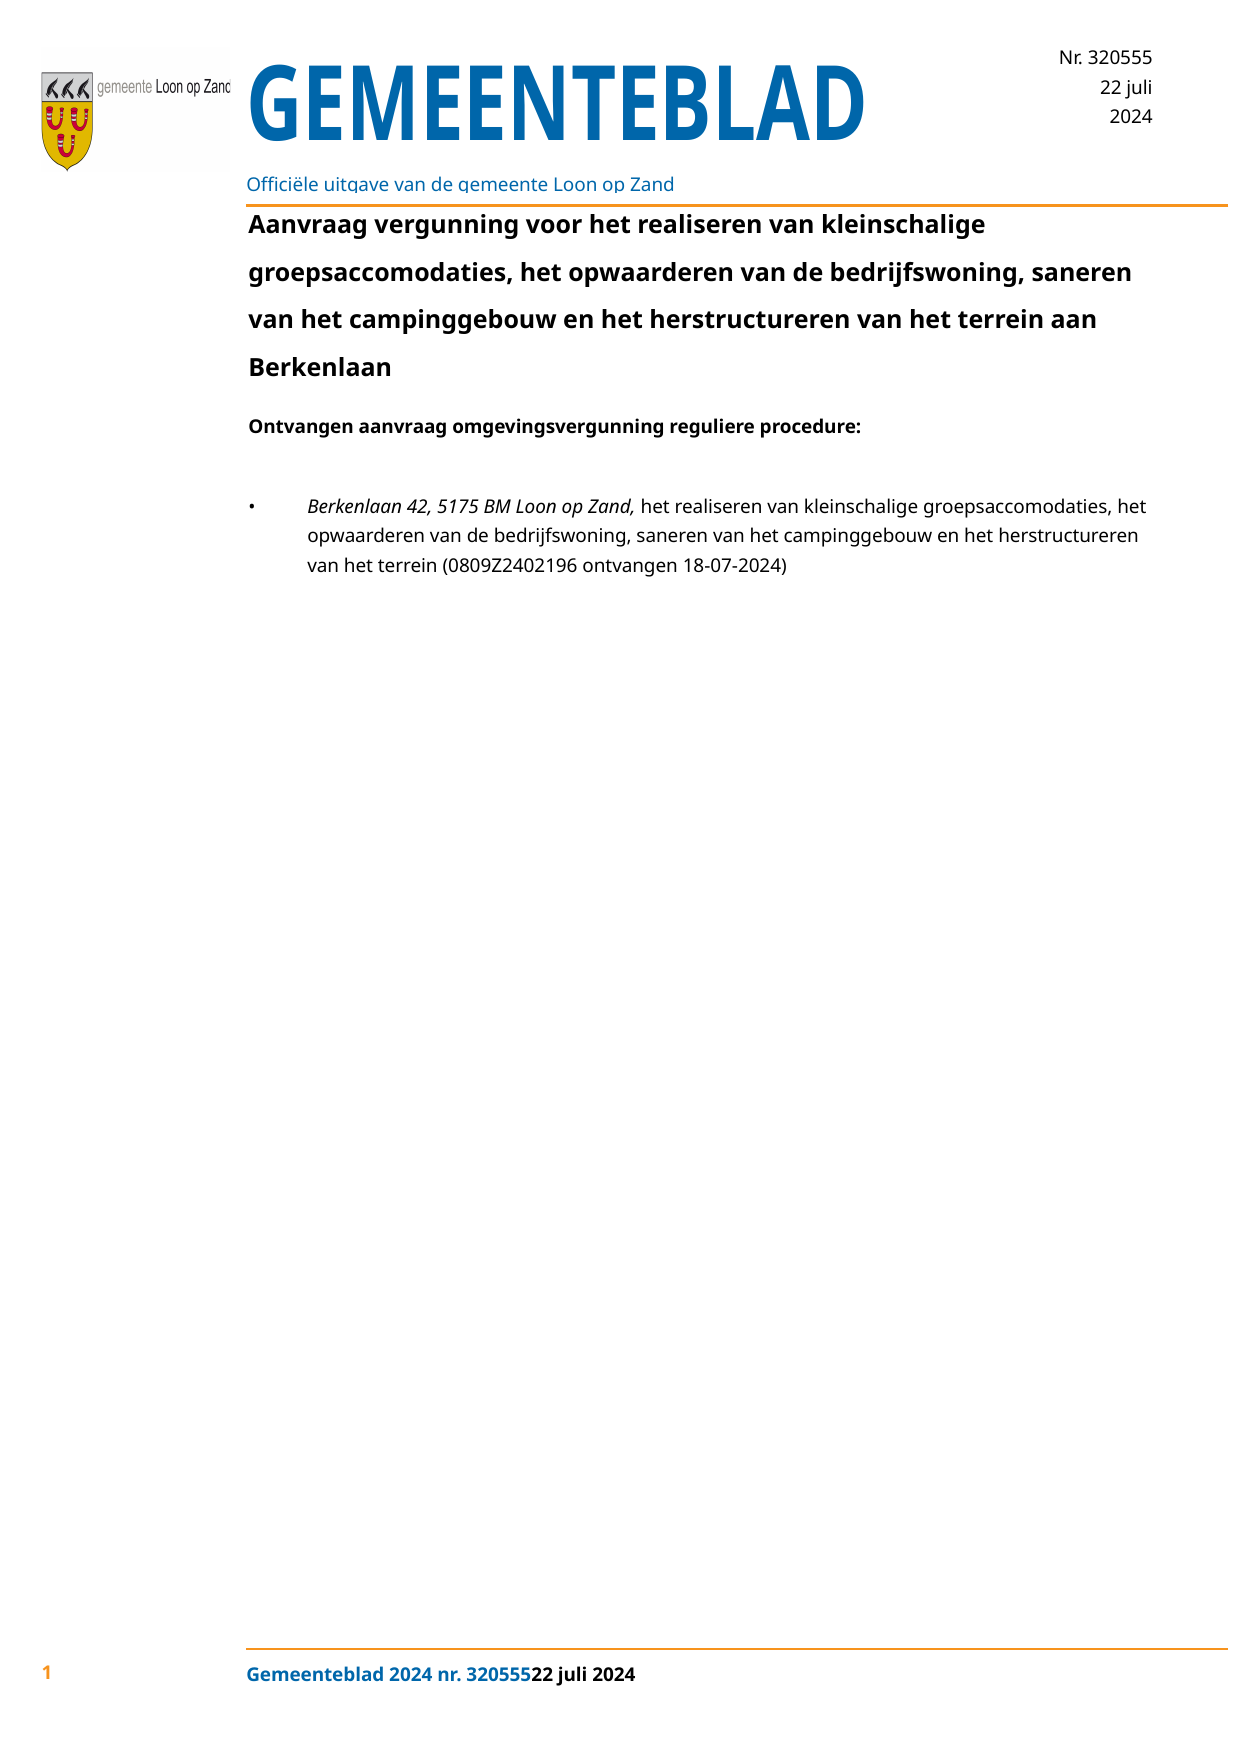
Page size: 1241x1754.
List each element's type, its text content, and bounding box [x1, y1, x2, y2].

list Berkenlaan 42, 5175 BM Loon op Zand, het realiseren van kleinschalige groepsaccomodaties, het opwaarderen van de bedrijfswoning, saneren van het campinggebouw en het herstructureren van het terrein (0809Z2402196 ontvangen 18-07-2024) [248, 493, 1152, 578]
text Ontvangen aanvraag omgevingsvergunning reguliere procedure: [248, 413, 1152, 439]
picture [41, 47, 231, 172]
text Aanvraag vergunning voor het realiseren van kleinschalige groepsaccomodaties, het opwaarderen van de bedrijfswoning, saneren van het campinggebouw en het herstructureren van het terrein aan Berkenlaan [248, 207, 1152, 384]
